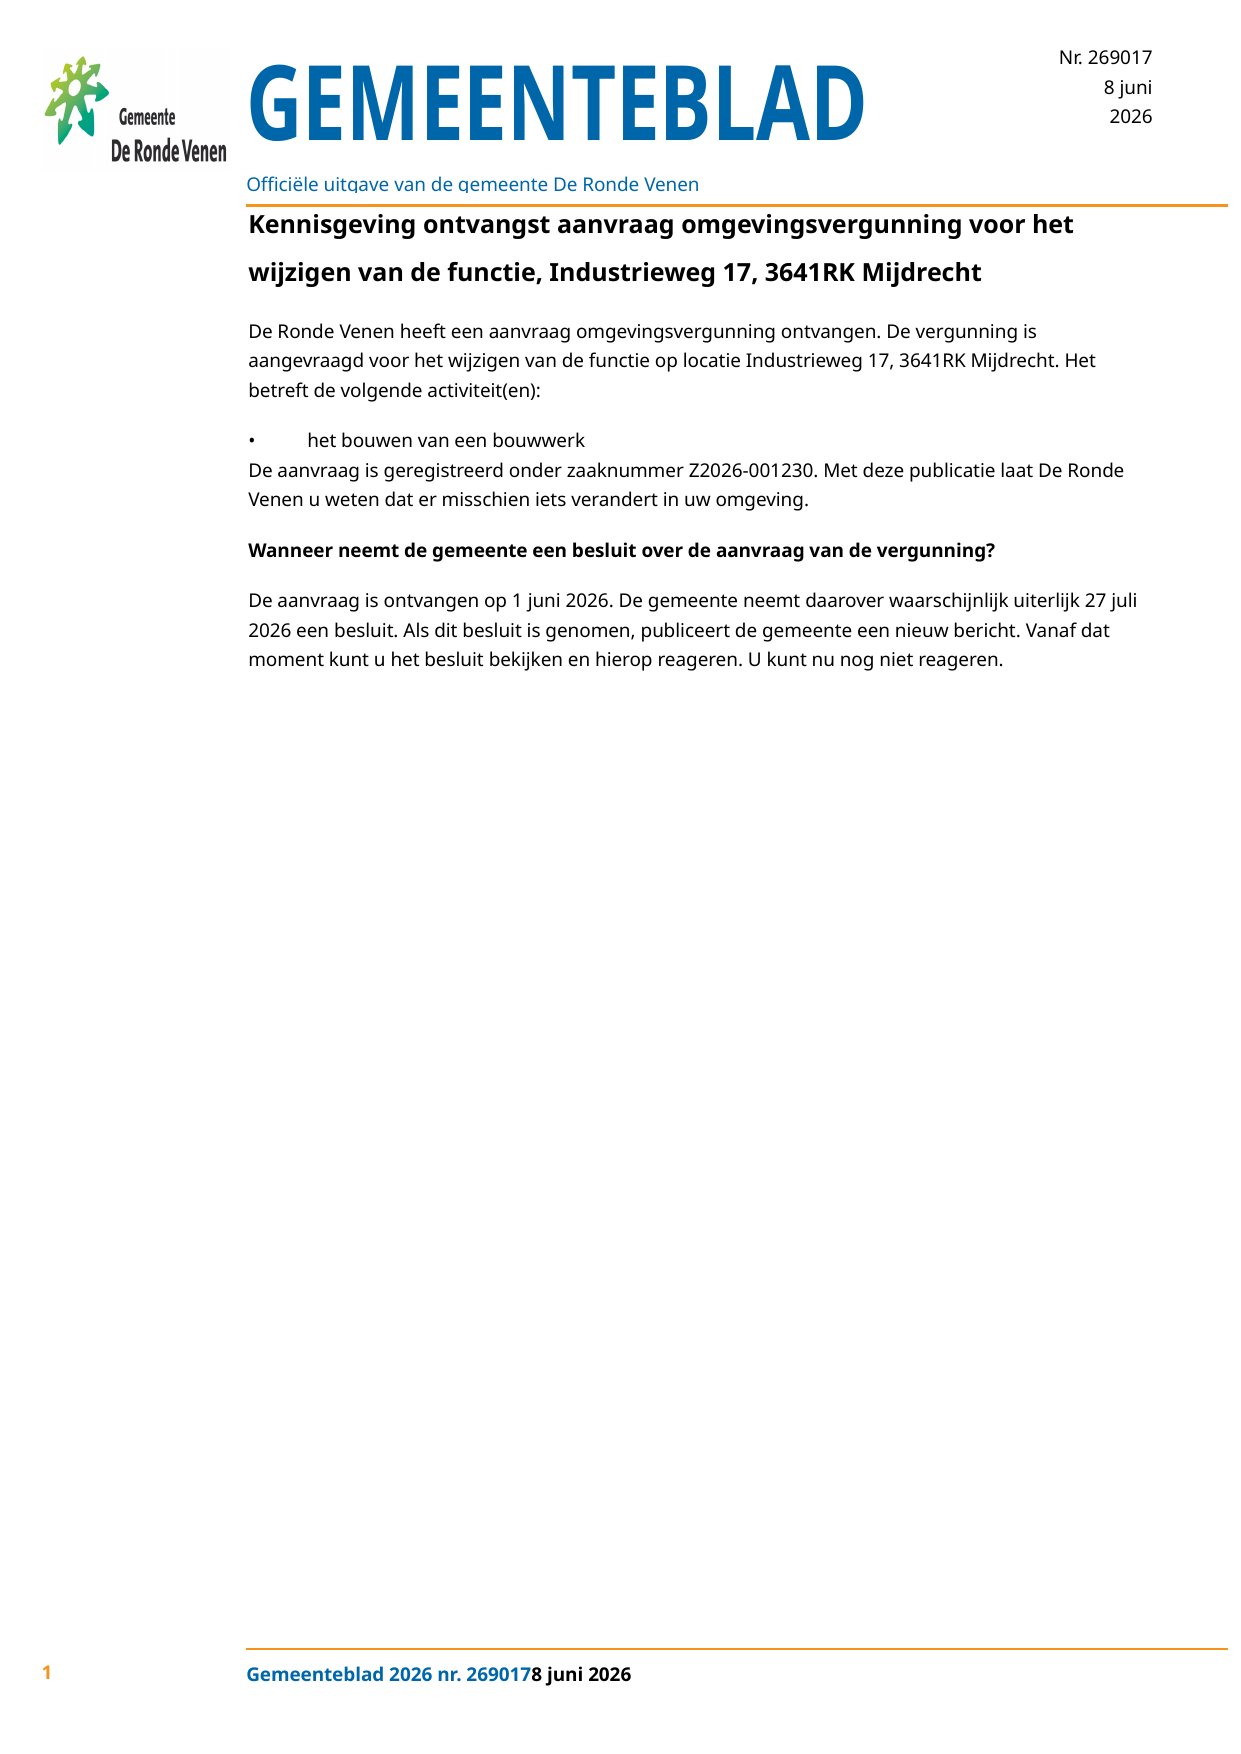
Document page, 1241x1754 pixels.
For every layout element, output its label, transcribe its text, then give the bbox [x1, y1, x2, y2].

text De aanvraag is geregistreerd onder zaaknummer Z2026-001230. Met deze publicatie laat De Ronde Venen u weten dat er misschien iets verandert in uw omgeving. [248, 457, 1152, 512]
text De aanvraag is ontvangen op 1 juni 2026. De gemeente neemt daarover waarschijnlijk uiterlijk 27 juli 2026 een besluit. Als dit besluit is genomen, publiceert de gemeente een nieuw bericht. Vanaf dat moment kunt u het besluit bekijken en hierop reageren. U kunt nu nog niet reageren. [248, 587, 1152, 672]
text De Ronde Venen heeft een aanvraag omgevingsvergunning ontvangen. De vergunning is aangevraagd voor het wijzigen van de functie op locatie Industrieweg 17, 3641RK Mijdrecht. Het betreft de volgende activiteit(en): [248, 318, 1152, 403]
picture [41, 47, 231, 172]
text Wanneer neemt de gemeente een besluit over de aanvraag van de vergunning? [248, 537, 1152, 563]
text Kennisgeving ontvangst aanvraag omgevingsvergunning voor het wijzigen van de functie, Industrieweg 17, 3641RK Mijdrecht [248, 207, 1152, 288]
list het bouwen van een bouwwerk [248, 427, 1152, 453]
